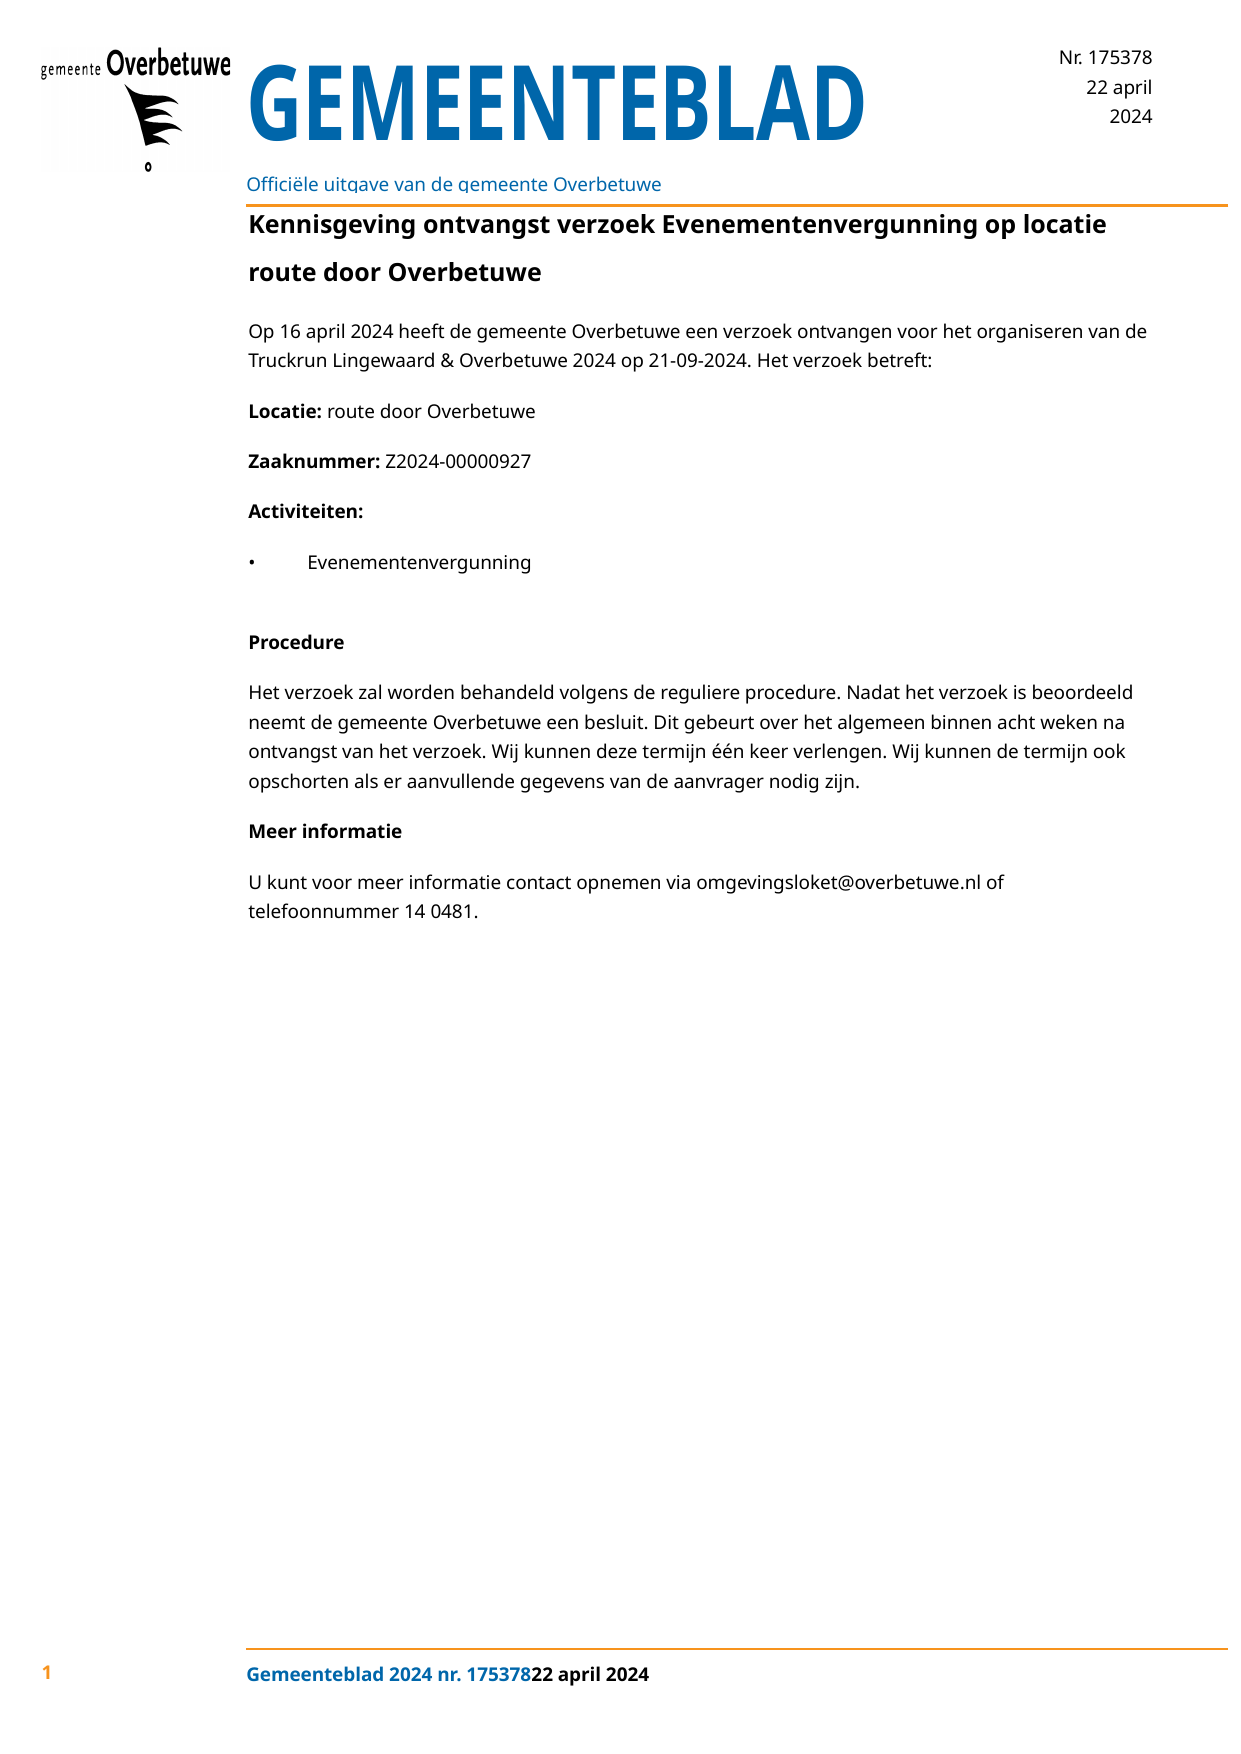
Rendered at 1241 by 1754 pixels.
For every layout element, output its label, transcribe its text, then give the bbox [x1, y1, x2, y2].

text Locatie: route door Overbetuwe [248, 398, 1152, 424]
text Op 16 april 2024 heeft de gemeente Overbetuwe een verzoek ontvangen voor het organiseren van de Truckrun Lingewaard & Overbetuwe 2024 op 21-09-2024. Het verzoek betreft: [248, 318, 1152, 373]
text Zaaknummer: Z2024-00000927 [248, 448, 1152, 474]
picture [41, 47, 231, 172]
text Procedure [248, 629, 1152, 655]
list Evenementenvergunning [248, 549, 1152, 575]
text Kennisgeving ontvangst verzoek Evenementenvergunning op locatie route door Overbetuwe [248, 207, 1152, 288]
text Het verzoek zal worden behandeld volgens de reguliere procedure. Nadat het verzoek is beoordeeld neemt de gemeente Overbetuwe een besluit. Dit gebeurt over het algemeen binnen acht weken na ontvangst van het verzoek. Wij kunnen deze termijn één keer verlengen. Wij kunnen de termijn ook opschorten als er aanvullende gegevens van de aanvrager nodig zijn. [248, 679, 1152, 794]
text Activiteiten: [248, 499, 1152, 524]
text U kunt voor meer informatie contact opnemen via omgevingsloket@overbetuwe.nl of telefoonnummer 14 0481. [248, 869, 1152, 924]
text Meer informatie [248, 819, 1152, 844]
